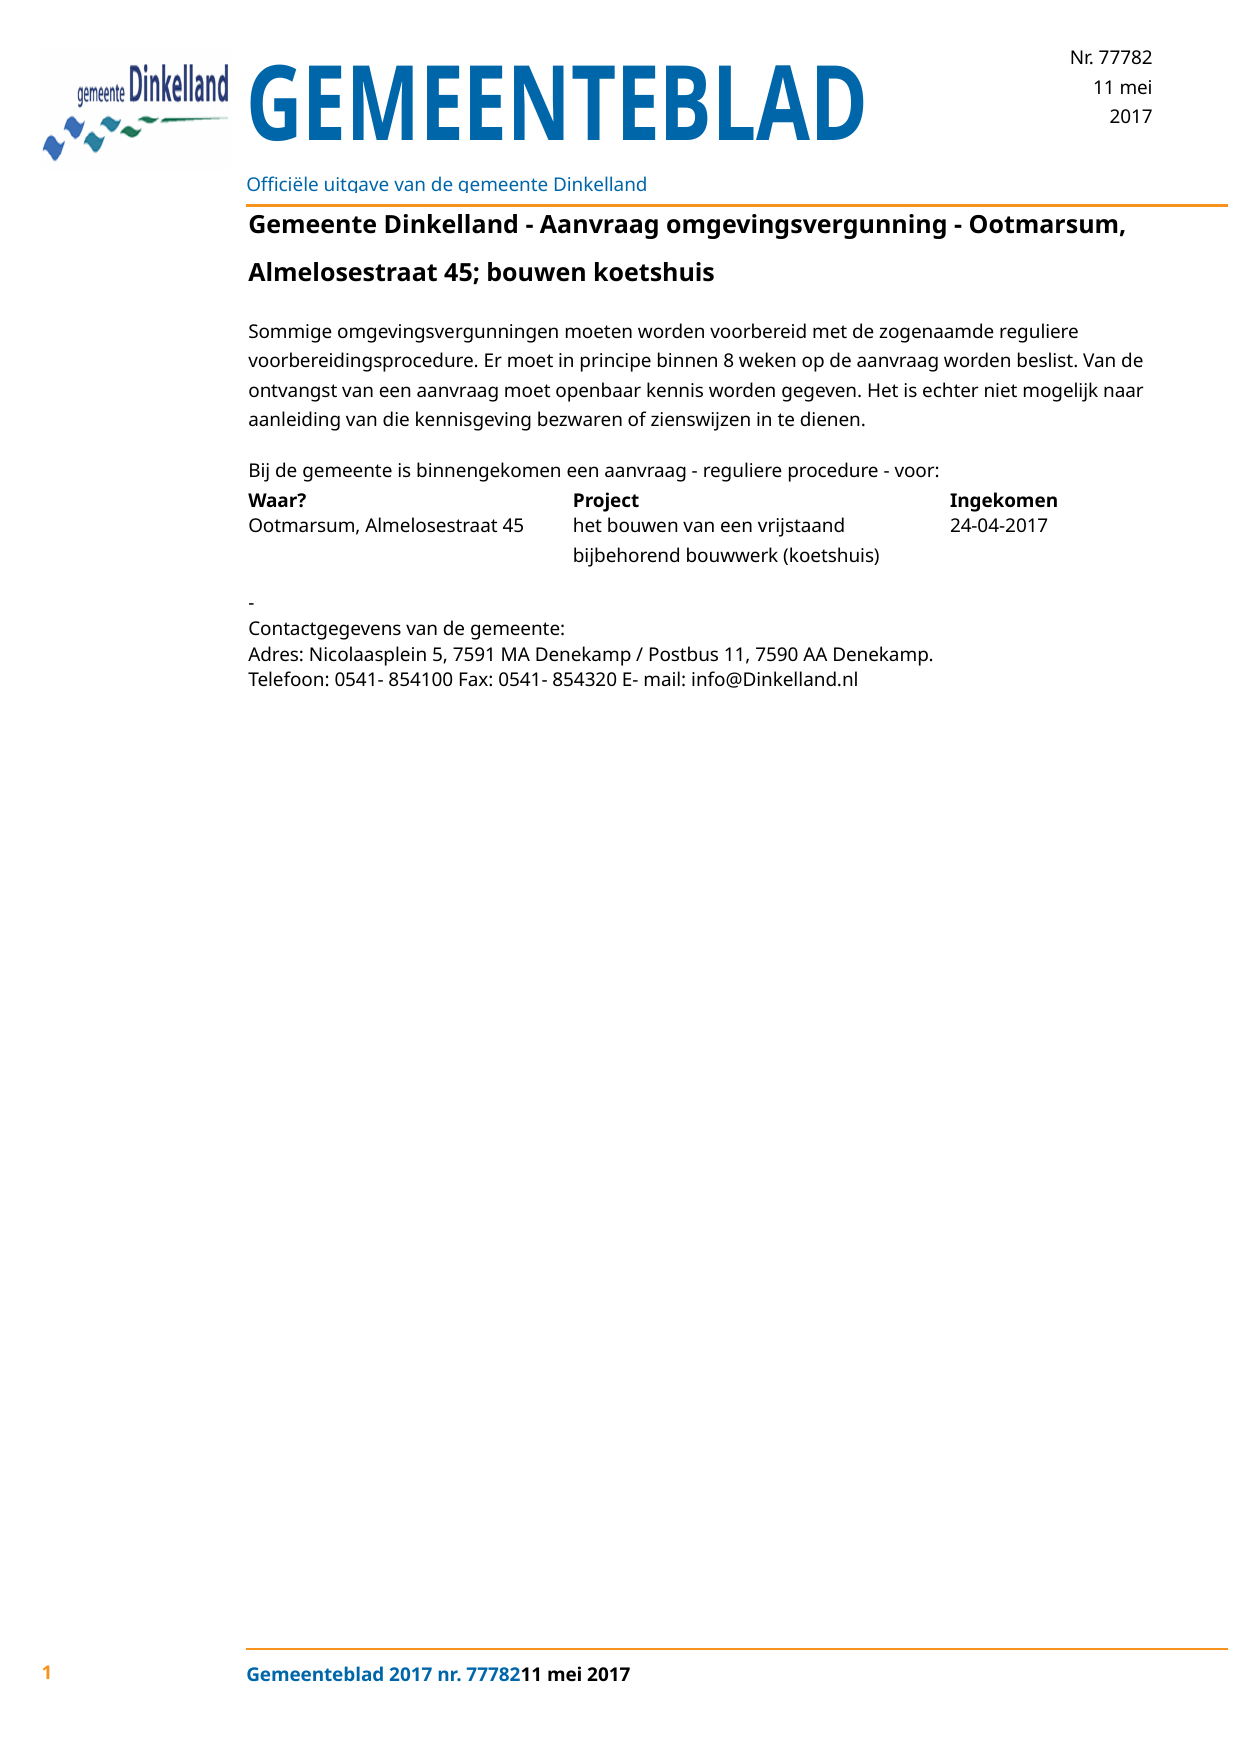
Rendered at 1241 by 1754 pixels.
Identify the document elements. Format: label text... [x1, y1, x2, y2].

table_header Waar? [248, 487, 573, 512]
text Bij de gemeente is binnengekomen een aanvraag - reguliere procedure - voor: [248, 457, 1152, 483]
text Contactgegevens van de gemeente: [248, 615, 1152, 641]
text Sommige omgevingsvergunningen moeten worden voorbereid met de zogenaamde reguliere voorbereidingsprocedure. Er moet in principe binnen 8 weken op de aanvraag worden beslist. Van de ontvangst van een aanvraag moet openbaar kennis worden gegeven. Het is echter niet mogelijk naar aanleiding van die kennisgeving bezwaren of zienswijzen in te dienen. [248, 318, 1152, 432]
table_cell Ootmarsum, Almelosestraat 45 [248, 513, 573, 568]
text Telefoon: 0541- 854100 Fax: 0541- 854320 E- mail: info@Dinkelland.nl [248, 666, 1152, 692]
text - [248, 589, 1152, 615]
text Adres: Nicolaasplein 5, 7591 MA Denekamp / Postbus 11, 7590 AA Denekamp. [248, 641, 1152, 666]
table_header Project [573, 487, 950, 512]
text Gemeente Dinkelland - Aanvraag omgevingsvergunning - Ootmarsum, Almelosestraat 45; bouwen koetshuis [248, 207, 1152, 288]
picture [41, 47, 231, 172]
table_header Ingekomen [950, 487, 1152, 512]
table_cell 24-04-2017 [950, 513, 1152, 568]
table_cell het bouwen van een vrijstaand bijbehorend bouwwerk (koetshuis) [573, 513, 950, 568]
